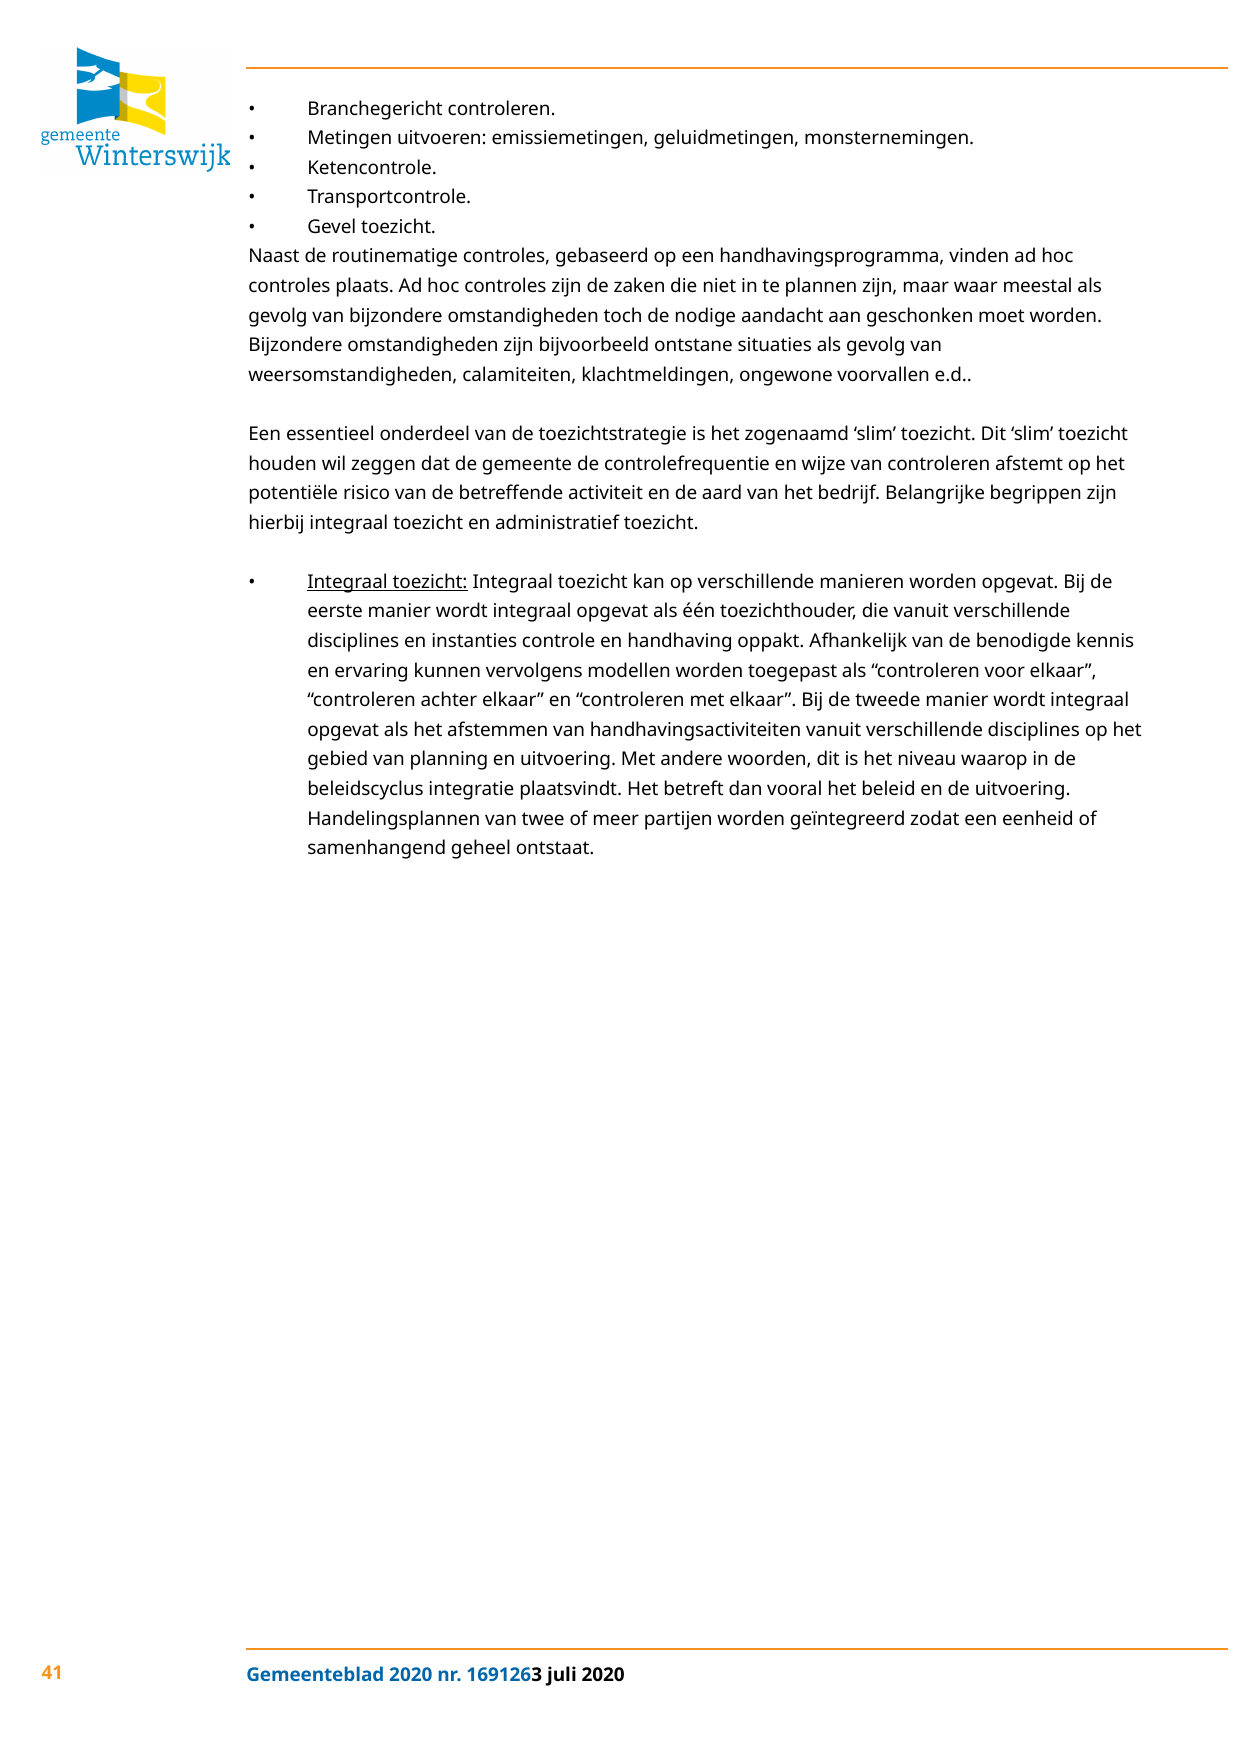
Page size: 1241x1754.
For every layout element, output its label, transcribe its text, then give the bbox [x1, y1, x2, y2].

list Integraal toezicht: Integraal toezicht kan op verschillende manieren worden opgevat. Bij de eerste manier wordt integraal opgevat als één toezichthouder, die vanuit verschillende disciplines en instanties controle en handhaving oppakt. Afhankelijk van de benodigde kennis en ervaring kunnen vervolgens modellen worden toegepast als “controleren voor elkaar”, “controleren achter elkaar” en “controleren met elkaar”. Bij de tweede manier wordt integraal opgevat als het afstemmen van handhavingsactiviteiten vanuit verschillende disciplines op het gebied van planning en uitvoering. Met andere woorden, dit is het niveau waarop in de beleidscyclus integratie plaatsvindt. Het betreft dan vooral het beleid en de uitvoering. Handelingsplannen van twee of meer partijen worden geïntegreerd zodat een eenheid of samenhangend geheel ontstaat. [248, 568, 1152, 860]
list Gevel toezicht. [248, 213, 1152, 239]
picture [225, 153, 231, 162]
text Een essentieel onderdeel van de toezichtstrategie is het zogenaamd ‘slim’ toezicht. Dit ‘slim’ toezicht houden wil zeggen dat de gemeente de controlefrequentie en wijze van controleren afstemt op het potentiële risico van de betreffende activiteit en de aard van het bedrijf. Belangrijke begrippen zijn hierbij integraal toezicht en administratief toezicht. [248, 420, 1152, 535]
list Metingen uitvoeren: emissiemetingen, geluidmetingen, monsternemingen. [248, 124, 1152, 150]
list Branchegericht controleren. [248, 95, 1152, 121]
text Naast de routinematige controles, gebaseerd op een handhavingsprogramma, vinden ad hoc controles plaats. Ad hoc controles zijn de zaken die niet in te plannen zijn, maar waar meestal als gevolg van bijzondere omstandigheden toch de nodige aandacht aan geschonken moet worden. Bijzondere omstandigheden zijn bijvoorbeeld ontstane situaties als gevolg van weersomstandigheden, calamiteiten, klachtmeldingen, ongewone voorvallen e.d.. [248, 243, 1152, 387]
list Transportcontrole. [248, 183, 1152, 209]
list Ketencontrole. [248, 154, 1152, 180]
picture [41, 47, 231, 172]
